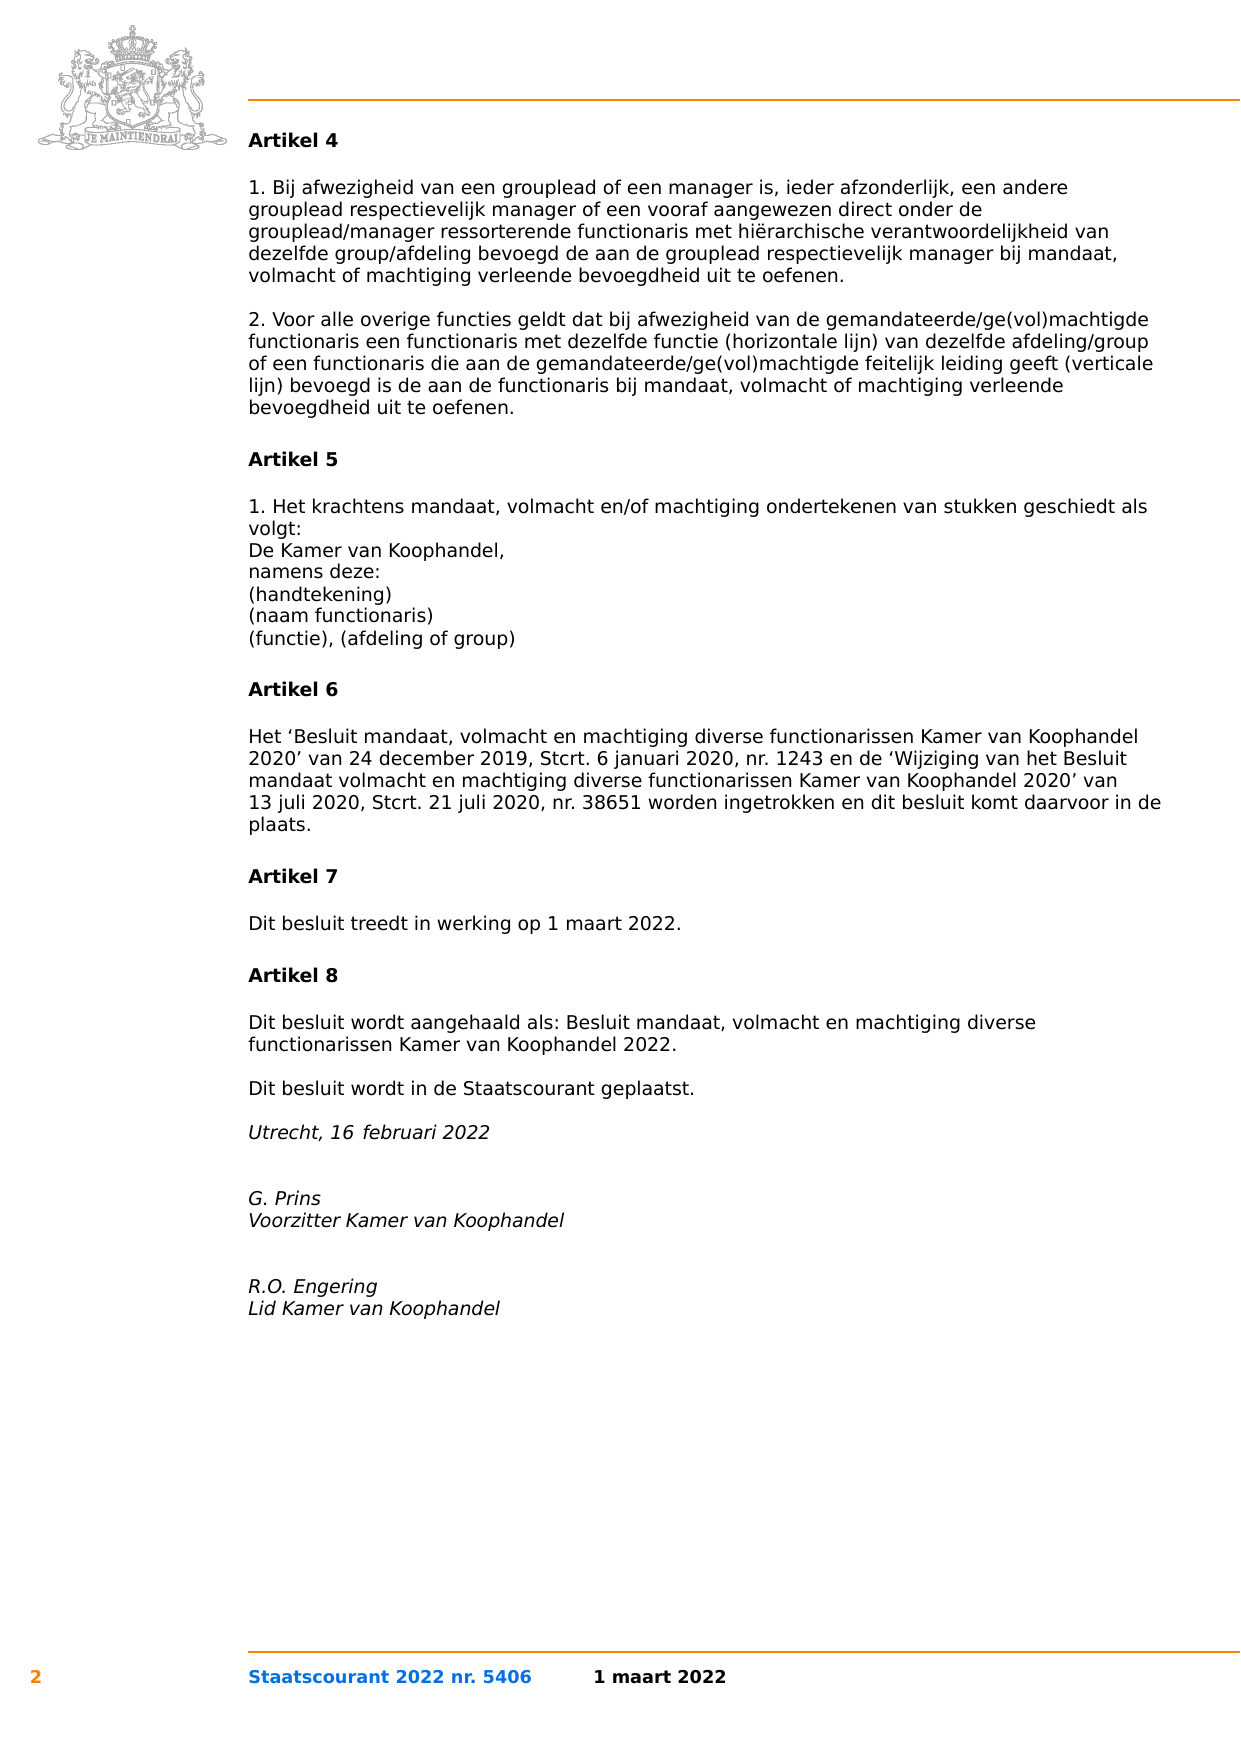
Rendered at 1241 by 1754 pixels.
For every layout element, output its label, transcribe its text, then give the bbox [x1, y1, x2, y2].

subtitle Artikel 4 [248, 130, 1163, 152]
subtitle Artikel 7 [248, 866, 1163, 888]
text R.O. Engering Lid Kamer van Koophandel [248, 1253, 1163, 1319]
picture [38, 25, 227, 150]
text (functie), (afdeling of group) [248, 627, 1163, 649]
text 1. Bij afwezigheid van een grouplead of een manager is, ieder afzonderlijk, een andere grouplead respectievelijk manager of een vooraf aangewezen direct onder de grouplead/manager ressorterende functionaris met hiërarchische verantwoordelijkheid van dezelfde group/afdeling bevoegd de aan de grouplead respectievelijk manager bij mandaat, volmacht of machtiging verleende bevoegdheid uit te oefenen. [248, 177, 1163, 287]
text De Kamer van Koophandel, [248, 539, 1163, 561]
text (naam functionaris) [248, 605, 1163, 627]
text namens deze: [248, 561, 1163, 583]
text Dit besluit treedt in werking op 1 maart 2022. [248, 913, 1163, 935]
text 1. Het krachtens mandaat, volmacht en/of machtiging ondertekenen van stukken geschiedt als volgt: [248, 496, 1163, 539]
text G. Prins Voorzitter Kamer van Koophandel [248, 1166, 1163, 1232]
text Dit besluit wordt in de Staatscourant geplaatst. [248, 1078, 1163, 1100]
text 2. Voor alle overige functies geldt dat bij afwezigheid van de gemandateerde/ge(vol)machtigde functionaris een functionaris met dezelfde functie (horizontale lijn) van dezelfde afdeling/group of een functionaris die aan de gemandateerde/ge(vol)machtigde feitelijk leiding geeft (verticale lijn) bevoegd is de aan de functionaris bij mandaat, volmacht of machtiging verleende bevoegdheid uit te oefenen. [248, 309, 1163, 418]
text Dit besluit wordt aangehaald als: Besluit mandaat, volmacht en machtiging diverse functionarissen Kamer van Koophandel 2022. [248, 1012, 1163, 1056]
subtitle Artikel 8 [248, 965, 1163, 987]
text (handtekening) [248, 583, 1163, 605]
text Utrecht, 16 februari 2022 [248, 1122, 1163, 1144]
subtitle Artikel 5 [248, 448, 1163, 471]
text Het ‘Besluit mandaat, volmacht en machtiging diverse functionarissen Kamer van Koophandel 2020’ van 24 december 2019, Stcrt. 6 januari 2020, nr. 1243 en de ‘Wijziging van het Besluit mandaat volmacht en machtiging diverse functionarissen Kamer van Koophandel 2020’ van 13 juli 2020, Stcrt. 21 juli 2020, nr. 38651 worden ingetrokken en dit besluit komt daarvoor in de plaats. [248, 726, 1163, 836]
subtitle Artikel 6 [248, 679, 1163, 701]
